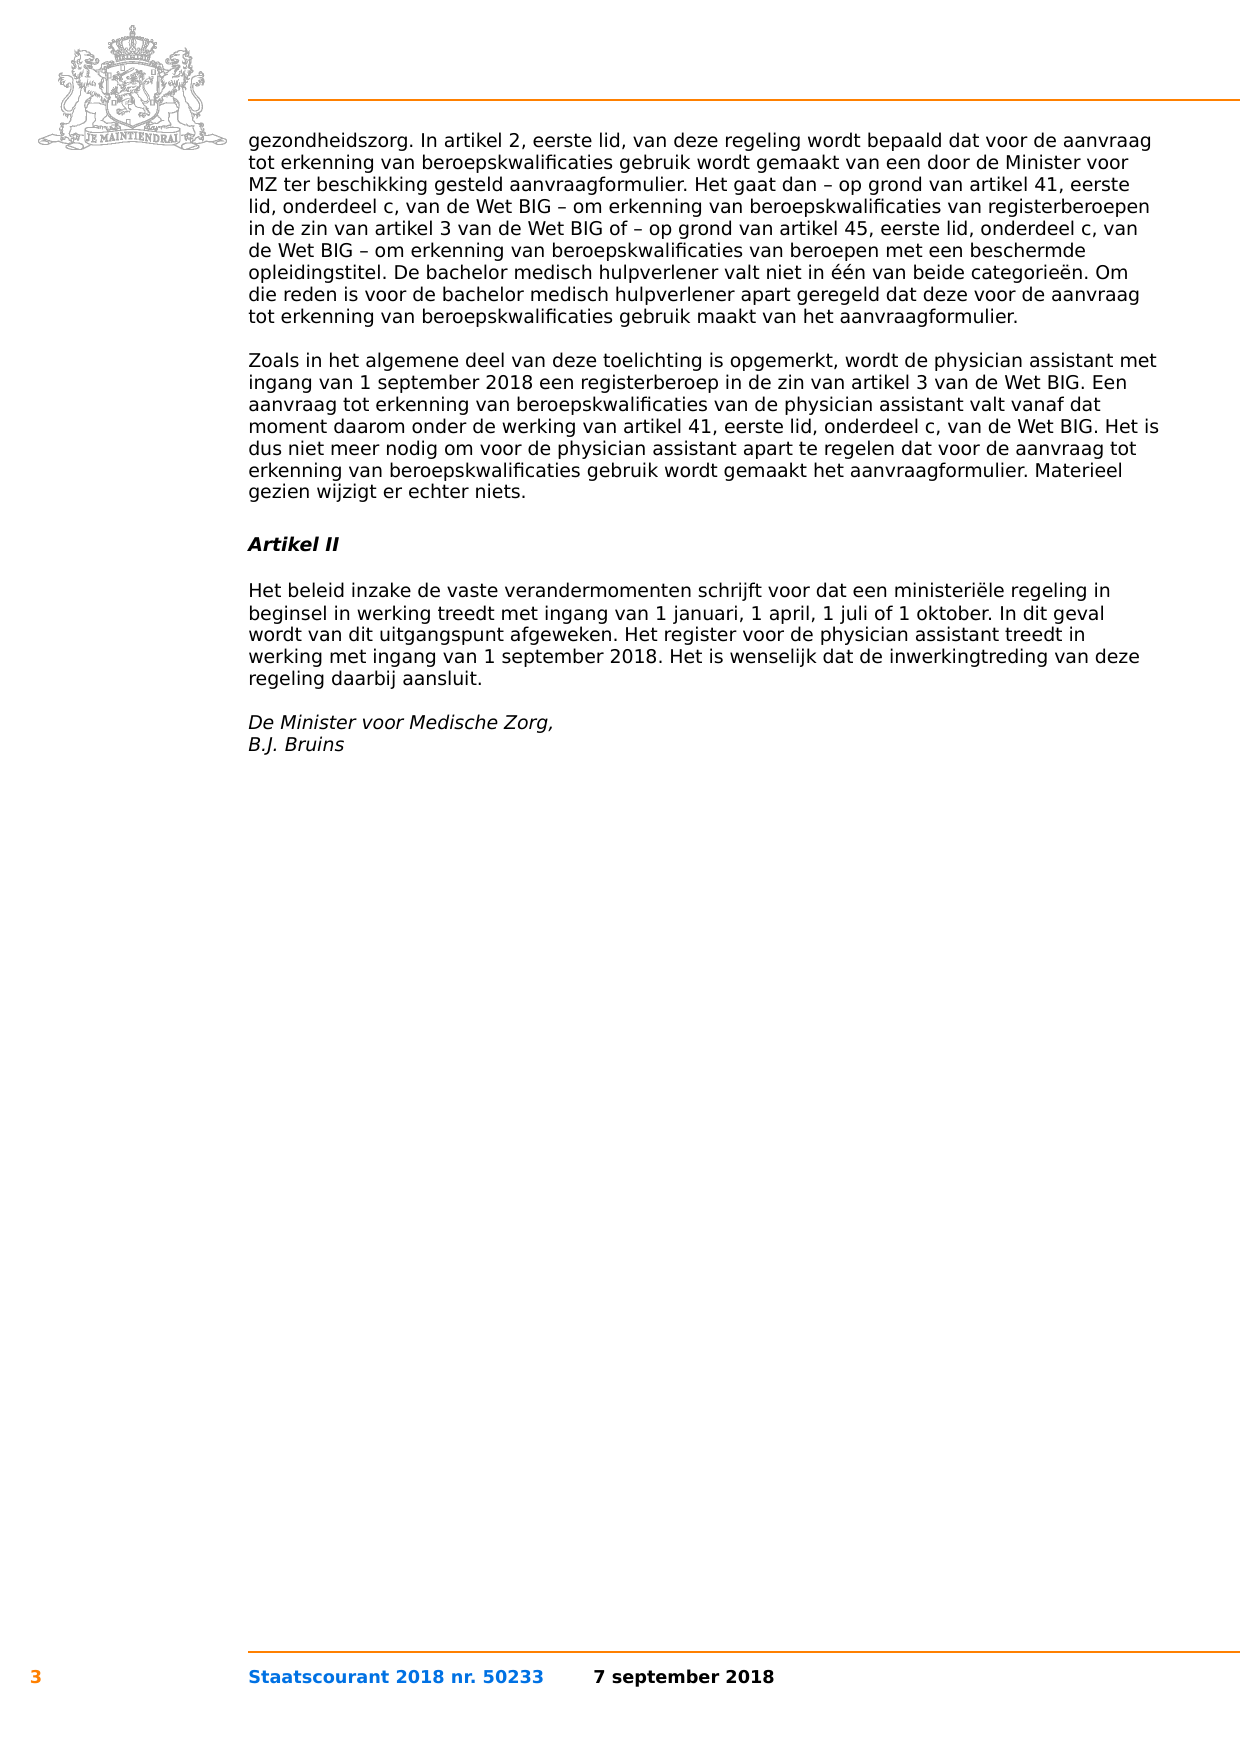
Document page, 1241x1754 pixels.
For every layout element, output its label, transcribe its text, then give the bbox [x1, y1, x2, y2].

text Zoals in het algemene deel van deze toelichting is opgemerkt, wordt de physician assistant met ingang van 1 september 2018 een registerberoep in de zin van artikel 3 van de Wet BIG. Een aanvraag tot erkenning van beroepskwalificaties van de physician assistant valt vanaf dat moment daarom onder de werking van artikel 41, eerste lid, onderdeel c, van de Wet BIG. Het is dus niet meer nodig om voor de physician assistant apart te regelen dat voor de aanvraag tot erkenning van beroepskwalificaties gebruik wordt gemaakt het aanvraagformulier. Materieel gezien wijzigt er echter niets. [248, 349, 1163, 503]
text Het beleid inzake de vaste verandermomenten schrijft voor dat een ministeriële regeling in beginsel in werking treedt met ingang van 1 januari, 1 april, 1 juli of 1 oktober. In dit geval wordt van dit uitgangspunt afgeweken. Het register voor de physician assistant treedt in werking met ingang van 1 september 2018. Het is wenselijk dat de inwerkingtreding van deze regeling daarbij aansluit. [248, 580, 1163, 690]
subtitle Artikel II [248, 533, 1163, 555]
picture [38, 25, 227, 150]
text De Minister voor Medische Zorg, B.J. Bruins [248, 712, 1163, 756]
text gezondheidszorg. In artikel 2, eerste lid, van deze regeling wordt bepaald dat voor de aanvraag tot erkenning van beroepskwalificaties gebruik wordt gemaakt van een door de Minister voor MZ ter beschikking gesteld aanvraagformulier. Het gaat dan – op grond van artikel 41, eerste lid, onderdeel c, van de Wet BIG – om erkenning van beroepskwalificaties van registerberoepen in de zin van artikel 3 van de Wet BIG of – op grond van artikel 45, eerste lid, onderdeel c, van de Wet BIG – om erkenning van beroepskwalificaties van beroepen met een beschermde opleidingstitel. De bachelor medisch hulpverlener valt niet in één van beide categorieën. Om die reden is voor de bachelor medisch hulpverlener apart geregeld dat deze voor de aanvraag tot erkenning van beroepskwalificaties gebruik maakt van het aanvraagformulier. [248, 130, 1163, 328]
